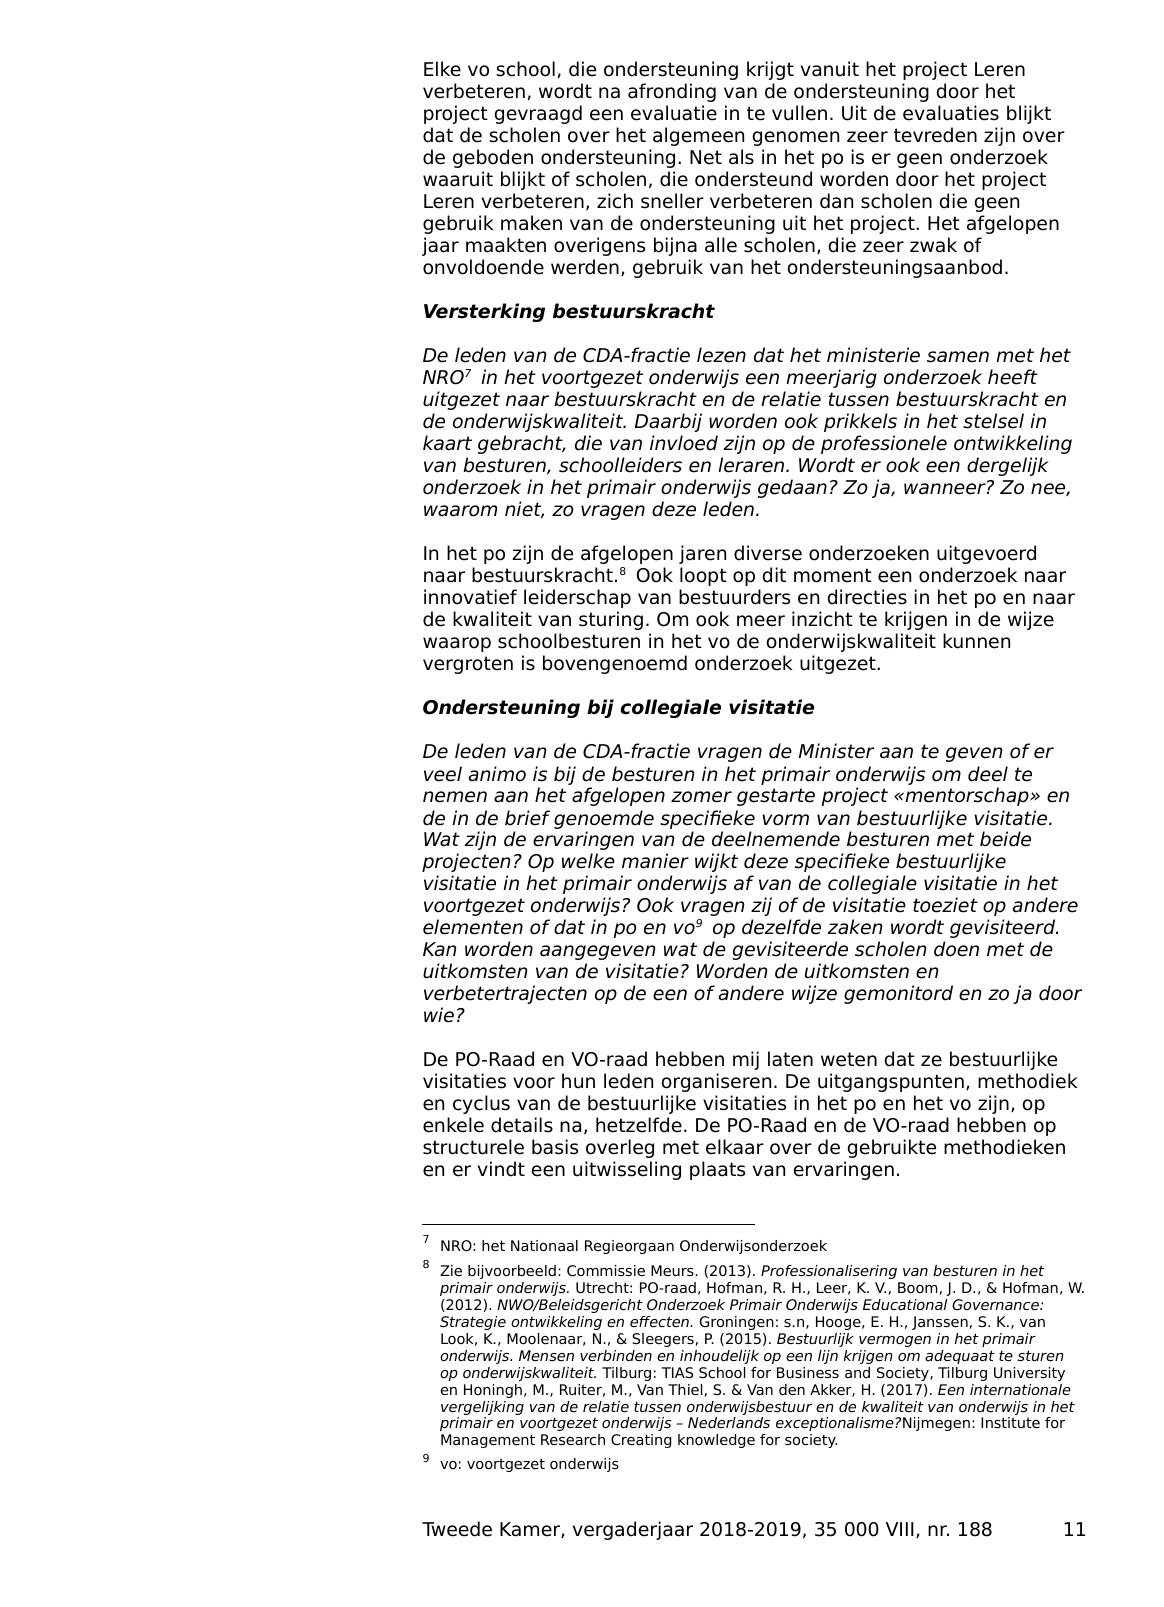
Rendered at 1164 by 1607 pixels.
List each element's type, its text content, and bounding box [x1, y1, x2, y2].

subtitle Versterking bestuurskracht [422, 301, 1087, 323]
text De leden van de CDA-fractie vragen de Minister aan te geven of er veel animo is bij de besturen in het primair onderwijs om deel te nemen aan het afgelopen zomer gestarte project «mentorschap» en de in de brief genoemde specifieke vorm van bestuurlijke visitatie. Wat zijn de ervaringen van de deelnemende besturen met beide projecten? Op welke manier wijkt deze specifieke bestuurlijke visitatie in het primair onderwijs af van de collegiale visitatie in het voortgezet onderwijs? Ook vragen zij of de visitatie toeziet op andere elementen of dat in po en vo op dezelfde zaken wordt gevisiteerd. Kan worden aangegeven wat de gevisiteerde scholen doen met de uitkomsten van de visitatie? Worden de uitkomsten en verbetertrajecten op de een of andere wijze gemonitord en zo ja door wie? [422, 741, 1087, 1027]
text Zie bijvoorbeeld: Commissie Meurs. (2013). Professionalisering van besturen in het primair onderwijs. Utrecht: PO-raad, Hofman, R. H., Leer, K. V., Boom, J. D., & Hofman, W. (2012). NWO/Beleidsgericht Onderzoek Primair Onderwijs Educational Governance: Strategie ontwikkeling en effecten. Groningen: s.n, Hooge, E. H., Janssen, S. K., van Look, K., Moolenaar, N., & Sleegers, P. (2015). Bestuurlijk vermogen in het primair onderwijs. Mensen verbinden en inhoudelijk op een lijn krijgen om adequaat te sturen op onderwijskwaliteit. Tilburg: TIAS School for Business and Society, Tilburg University en Honingh, M., Ruiter, M., Van Thiel, S. & Van den Akker, H. (2017). Een internationale vergelijking van de relatie tussen onderwijsbestuur en de kwaliteit van onderwijs in het primair en voortgezet onderwijs – Nederlands exceptionalisme?Nijmegen: Institute for Management Research Creating knowledge for society. [422, 1258, 1087, 1449]
text De PO-Raad en VO-raad hebben mij laten weten dat ze bestuurlijke visitaties voor hun leden organiseren. De uitgangspunten, methodiek en cyclus van de bestuurlijke visitaties in het po en het vo zijn, op enkele details na, hetzelfde. De PO-Raad en de VO-raad hebben op structurele basis overleg met elkaar over de gebruikte methodieken en er vindt een uitwisseling plaats van ervaringen. [422, 1049, 1087, 1181]
text De leden van de CDA-fractie lezen dat het ministerie samen met het NRO in het voortgezet onderwijs een meerjarig onderzoek heeft uitgezet naar bestuurskracht en de relatie tussen bestuurskracht en de onderwijskwaliteit. Daarbij worden ook prikkels in het stelsel in kaart gebracht, die van invloed zijn op de professionele ontwikkeling van besturen, schoolleiders en leraren. Wordt er ook een dergelijk onderzoek in het primair onderwijs gedaan? Zo ja, wanneer? Zo nee, waarom niet, zo vragen deze leden. [422, 345, 1087, 521]
text NRO: het Nationaal Regieorgaan Onderwijsonderzoek [422, 1233, 1087, 1256]
text Elke vo school, die ondersteuning krijgt vanuit het project Leren verbeteren, wordt na afronding van de ondersteuning door het project gevraagd een evaluatie in te vullen. Uit de evaluaties blijkt dat de scholen over het algemeen genomen zeer tevreden zijn over de geboden ondersteuning. Net als in het po is er geen onderzoek waaruit blijkt of scholen, die ondersteund worden door het project Leren verbeteren, zich sneller verbeteren dan scholen die geen gebruik maken van de ondersteuning uit het project. Het afgelopen jaar maakten overigens bijna alle scholen, die zeer zwak of onvoldoende werden, gebruik van het ondersteuningsaanbod. [422, 59, 1087, 279]
text vo: voortgezet onderwijs [422, 1452, 1087, 1474]
text In het po zijn de afgelopen jaren diverse onderzoeken uitgevoerd naar bestuurskracht. Ook loopt op dit moment een onderzoek naar innovatief leiderschap van bestuurders en directies in het po en naar de kwaliteit van sturing. Om ook meer inzicht te krijgen in de wijze waarop schoolbesturen in het vo de onderwijskwaliteit kunnen vergroten is bovengenoemd onderzoek uitgezet. [422, 543, 1087, 675]
subtitle Ondersteuning bij collegiale visitatie [422, 697, 1087, 719]
